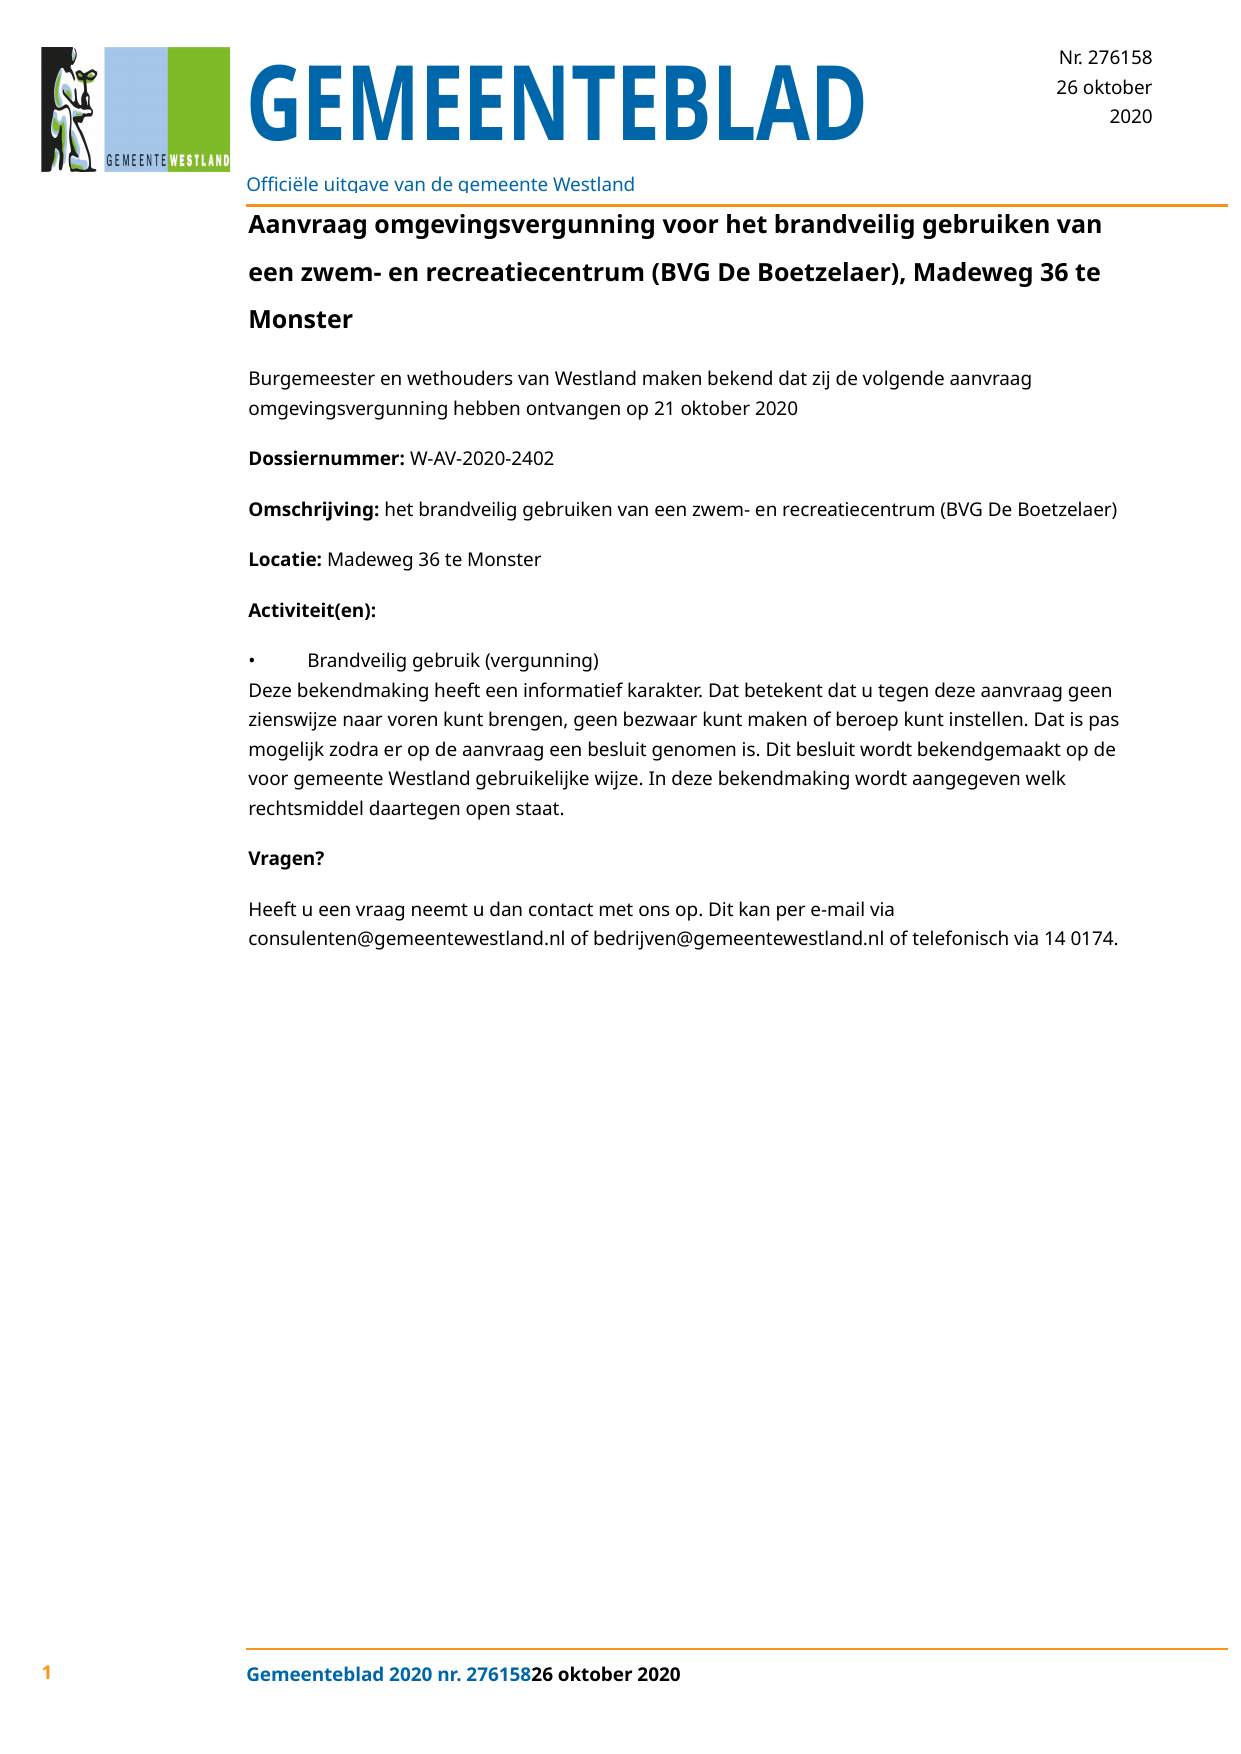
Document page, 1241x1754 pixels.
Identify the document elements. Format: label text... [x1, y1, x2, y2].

text Locatie: Madeweg 36 te Monster [248, 546, 1152, 572]
picture [41, 47, 231, 172]
text Dossiernummer: W-AV-2020-2402 [248, 446, 1152, 471]
text Activiteit(en): [248, 597, 1152, 622]
text Aanvraag omgevingsvergunning voor het brandveilig gebruiken van een zwem- en recreatiecentrum (BVG De Boetzelaer), Madeweg 36 te Monster [248, 207, 1152, 336]
text Deze bekendmaking heeft een informatief karakter. Dat betekent dat u tegen deze aanvraag geen zienswijze naar voren kunt brengen, geen bezwaar kunt maken of beroep kunt instellen. Dat is pas mogelijk zodra er op de aanvraag een besluit genomen is. Dit besluit wordt bekendgemaakt op de voor gemeente Westland gebruikelijke wijze. In deze bekendmaking wordt aangegeven welk rechtsmiddel daartegen open staat. [248, 677, 1152, 821]
list Brandveilig gebruik (vergunning) [248, 647, 1152, 673]
text Heeft u een vraag neemt u dan contact met ons op. Dit kan per e-mail via consulenten@gemeentewestland.nl of bedrijven@gemeentewestland.nl of telefonisch via 14 0174. [248, 896, 1152, 951]
text Omschrijving: het brandveilig gebruiken van een zwem- en recreatiecentrum (BVG De Boetzelaer) [248, 496, 1152, 522]
text Vragen? [248, 846, 1152, 871]
text Burgemeester en wethouders van Westland maken bekend dat zij de volgende aanvraag omgevingsvergunning hebben ontvangen op 21 oktober 2020 [248, 366, 1152, 421]
